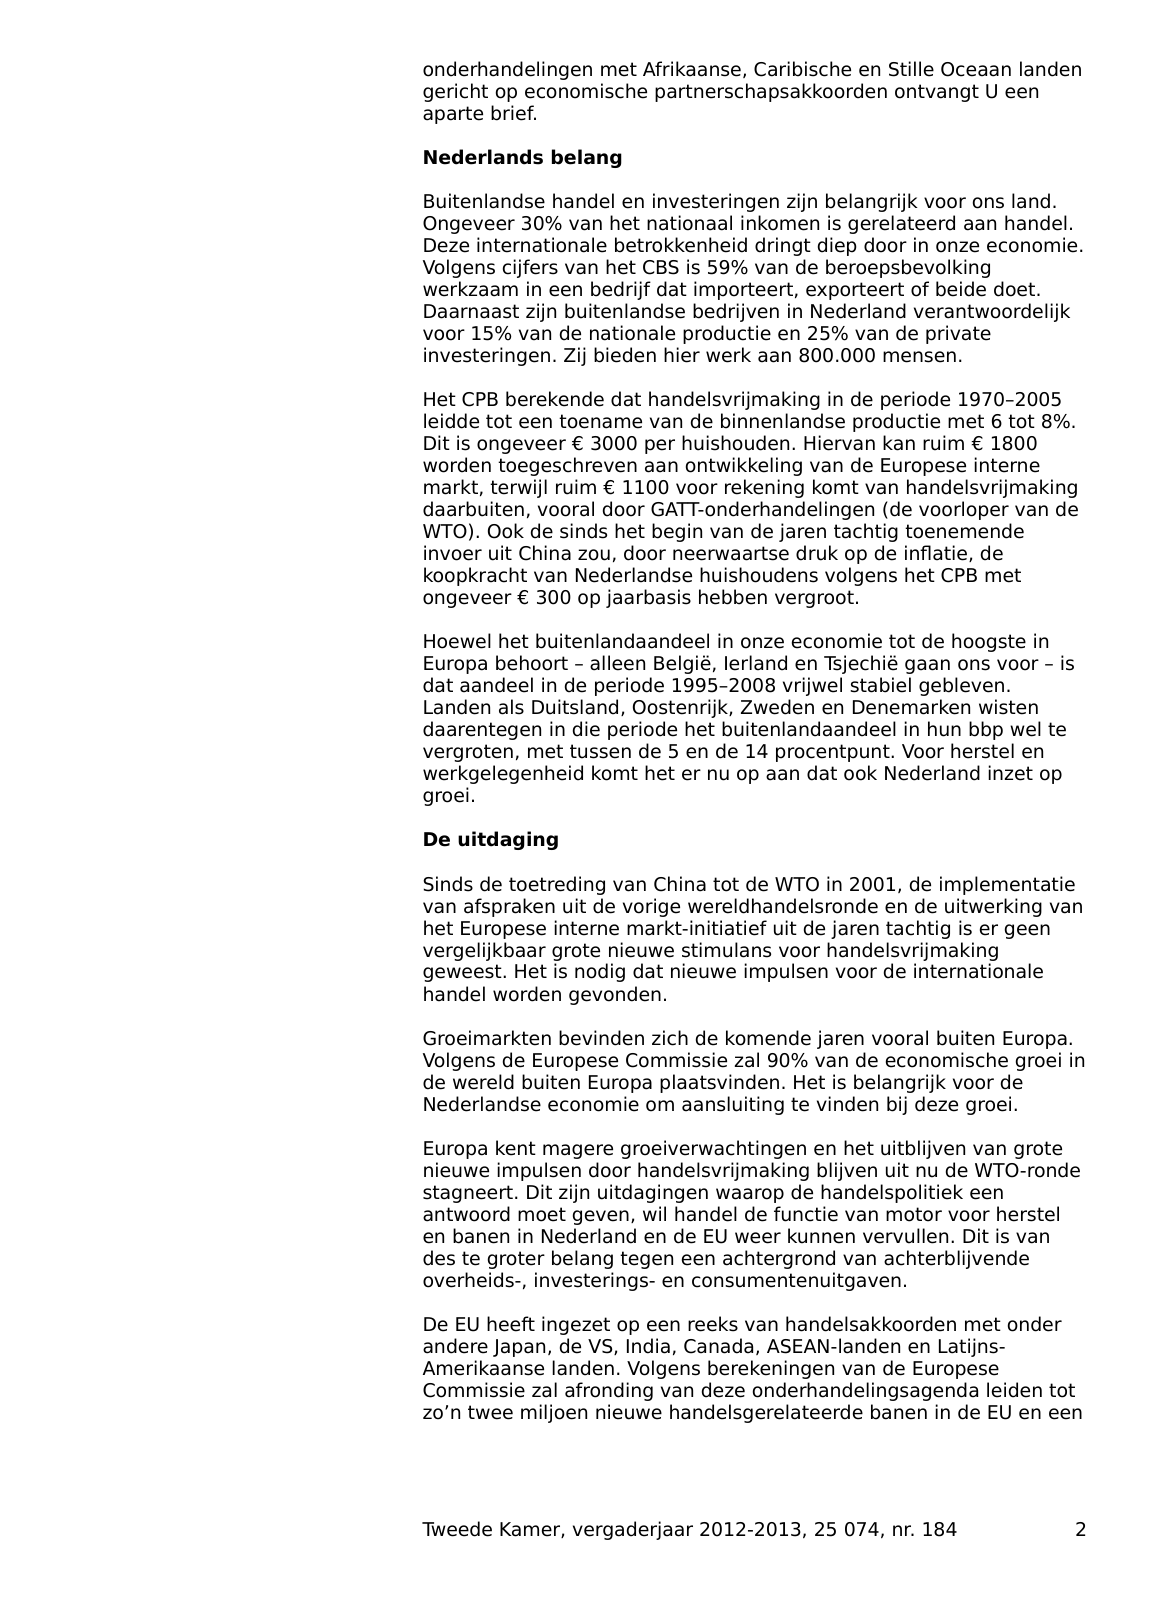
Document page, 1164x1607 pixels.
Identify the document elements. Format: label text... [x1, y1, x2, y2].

subtitle De uitdaging [422, 829, 1087, 851]
text Hoewel het buitenlandaandeel in onze economie tot de hoogste in Europa behoort – alleen België, Ierland en Tsjechië gaan ons voor – is dat aandeel in de periode 1995–2008 vrijwel stabiel gebleven. Landen als Duitsland, Oostenrijk, Zweden en Denemarken wisten daarentegen in die periode het buitenlandaandeel in hun bbp wel te vergroten, met tussen de 5 en de 14 procentpunt. Voor herstel en werkgelegenheid komt het er nu op aan dat ook Nederland inzet op groei. [422, 631, 1087, 807]
subtitle Nederlands belang [422, 147, 1087, 169]
text Het CPB berekende dat handelsvrijmaking in de periode 1970–2005 leidde tot een toename van de binnenlandse productie met 6 tot 8%. Dit is ongeveer € 3000 per huishouden. Hiervan kan ruim € 1800 worden toegeschreven aan ontwikkeling van de Europese interne markt, terwijl ruim € 1100 voor rekening komt van handelsvrijmaking daarbuiten, vooral door GATT-onderhandelingen (de voorloper van de WTO). Ook de sinds het begin van de jaren tachtig toenemende invoer uit China zou, door neerwaartse druk op de inflatie, de koopkracht van Nederlandse huishoudens volgens het CPB met ongeveer € 300 op jaarbasis hebben vergroot. [422, 389, 1087, 609]
text onderhandelingen met Afrikaanse, Caribische en Stille Oceaan landen gericht op economische partnerschapsakkoorden ontvangt U een aparte brief. [422, 59, 1087, 125]
text Buitenlandse handel en investeringen zijn belangrijk voor ons land. Ongeveer 30% van het nationaal inkomen is gerelateerd aan handel. Deze internationale betrokkenheid dringt diep door in onze economie. Volgens cijfers van het CBS is 59% van de beroepsbevolking werkzaam in een bedrijf dat importeert, exporteert of beide doet. Daarnaast zijn buitenlandse bedrijven in Nederland verantwoordelijk voor 15% van de nationale productie en 25% van de private investeringen. Zij bieden hier werk aan 800.000 mensen. [422, 191, 1087, 367]
text Europa kent magere groeiverwachtingen en het uitblijven van grote nieuwe impulsen door handelsvrijmaking blijven uit nu de WTO-ronde stagneert. Dit zijn uitdagingen waarop de handelspolitiek een antwoord moet geven, wil handel de functie van motor voor herstel en banen in Nederland en de EU weer kunnen vervullen. Dit is van des te groter belang tegen een achtergrond van achterblijvende overheids-, investerings- en consumentenuitgaven. [422, 1138, 1087, 1292]
text Groeimarkten bevinden zich de komende jaren vooral buiten Europa. Volgens de Europese Commissie zal 90% van de economische groei in de wereld buiten Europa plaatsvinden. Het is belangrijk voor de Nederlandse economie om aansluiting te vinden bij deze groei. [422, 1028, 1087, 1116]
text De EU heeft ingezet op een reeks van handelsakkoorden met onder andere Japan, de VS, India, Canada, ASEAN-landen en Latijns-Amerikaanse landen. Volgens berekeningen van de Europese Commissie zal afronding van deze onderhandelingsagenda leiden tot zo’n twee miljoen nieuwe handelsgerelateerde banen in de EU en een [422, 1314, 1087, 1424]
text Sinds de toetreding van China tot de WTO in 2001, de implementatie van afspraken uit de vorige wereldhandelsronde en de uitwerking van het Europese interne markt-initiatief uit de jaren tachtig is er geen vergelijkbaar grote nieuwe stimulans voor handelsvrijmaking geweest. Het is nodig dat nieuwe impulsen voor de internationale handel worden gevonden. [422, 873, 1087, 1005]
